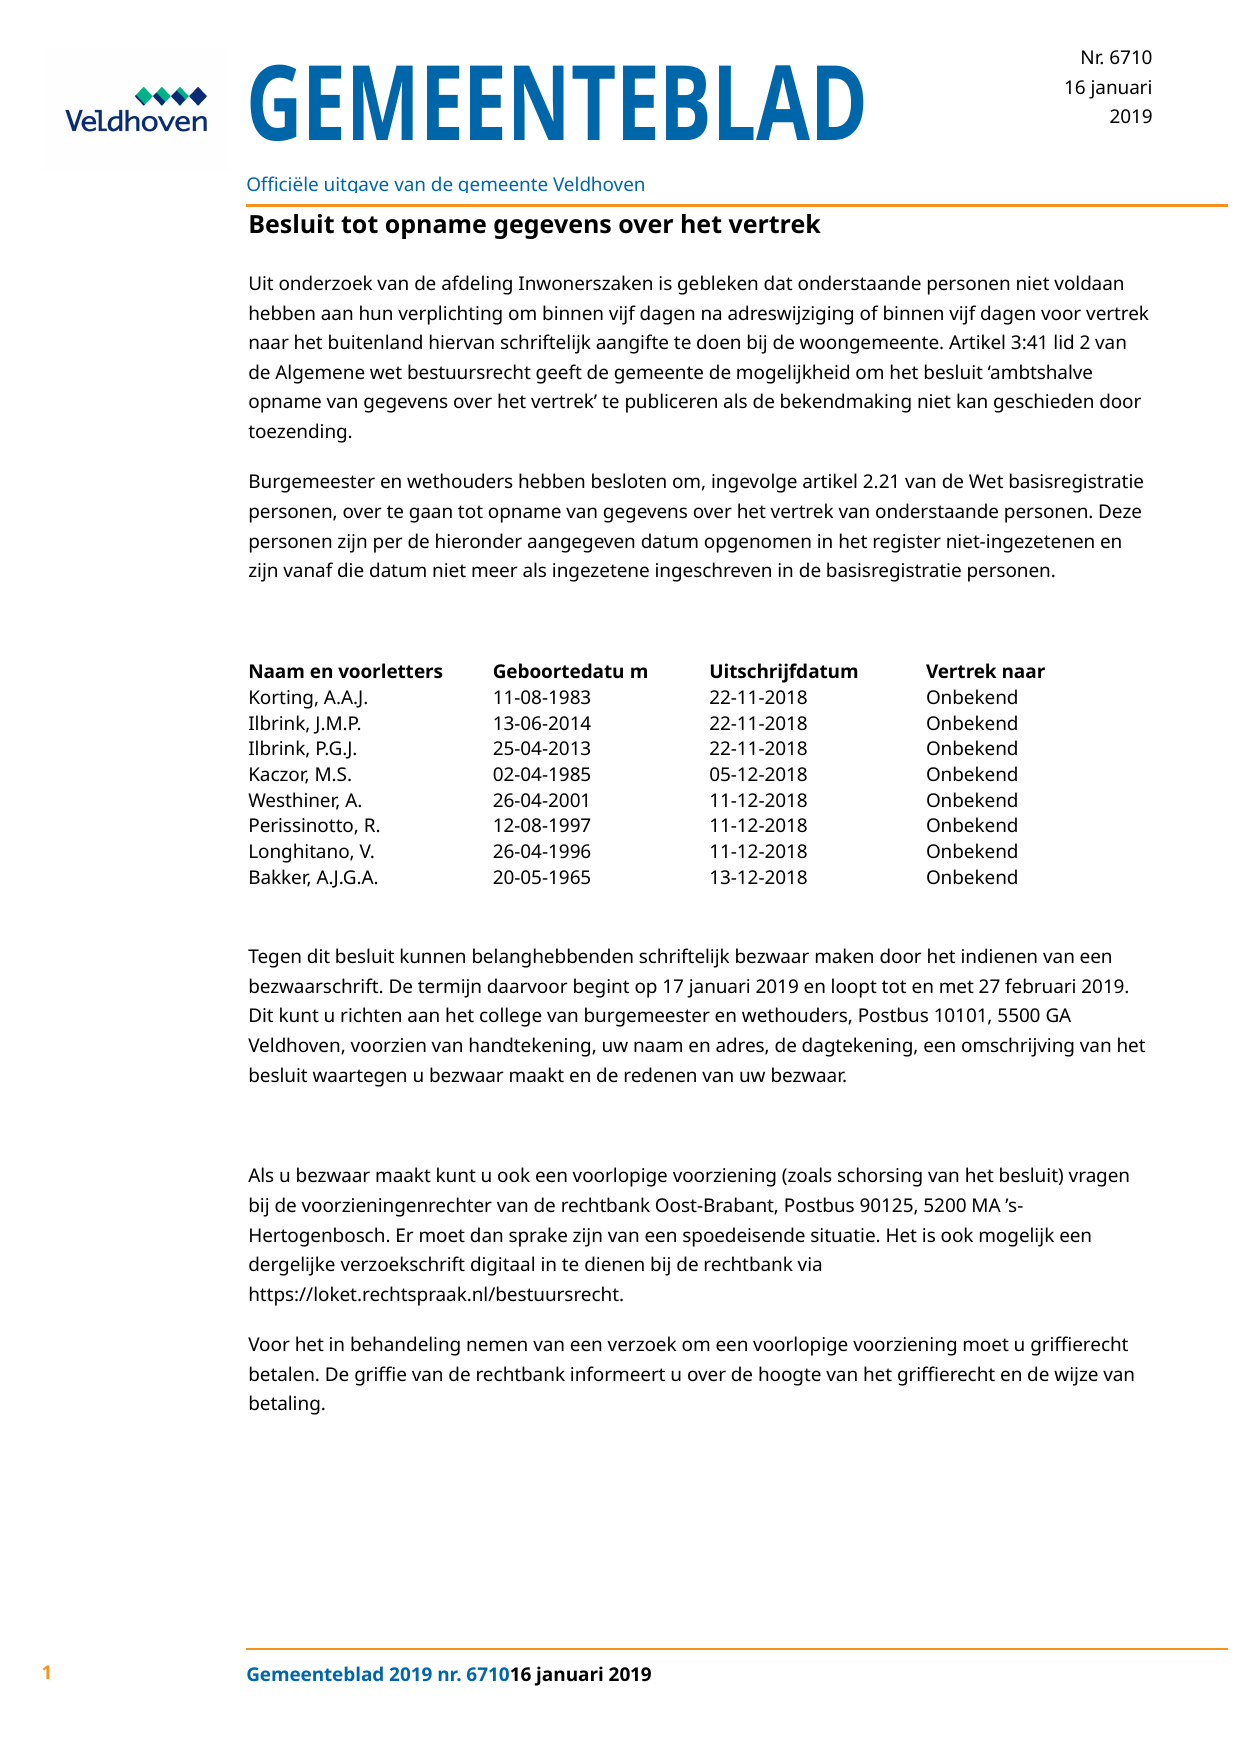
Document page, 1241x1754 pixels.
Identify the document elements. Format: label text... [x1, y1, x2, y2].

table_cell 05-12-2018 [709, 761, 926, 787]
text Tegen dit besluit kunnen belanghebbenden schriftelijk bezwaar maken door het indienen van een bezwaarschrift. De termijn daarvoor begint op 17 januari 2019 en loopt tot en met 27 februari 2019. Dit kunt u richten aan het college van burgemeester en wethouders, Postbus 10101, 5500 GA Veldhoven, voorzien van handtekening, uw naam en adres, de dagtekening, een omschrijving van het besluit waartegen u bezwaar maakt en de redenen van uw bezwaar. [248, 943, 1152, 1088]
table_cell Onbekend [926, 839, 1152, 864]
table_header Geboortedatu m [493, 658, 709, 684]
table_cell 13-06-2014 [493, 710, 709, 736]
table_cell 11-12-2018 [709, 787, 926, 813]
table_cell Onbekend [926, 813, 1152, 838]
table_cell 25-04-2013 [493, 736, 709, 761]
table_cell 02-04-1985 [493, 761, 709, 787]
text Besluit tot opname gegevens over het vertrek [248, 207, 1152, 241]
table_cell Longhitano, V. [248, 839, 493, 864]
table_cell 12-08-1997 [493, 813, 709, 838]
table_cell Perissinotto, R. [248, 813, 493, 838]
table_cell 13-12-2018 [709, 864, 926, 890]
table_header Uitschrijfdatum [709, 658, 926, 684]
text Burgemeester en wethouders hebben besloten om, ingevolge artikel 2.21 van de Wet basisregistratie personen, over te gaan tot opname van gegevens over het vertrek van onderstaande personen. Deze personen zijn per de hieronder aangegeven datum opgenomen in het register niet-ingezetenen en zijn vanaf die datum niet meer als ingezetene ingeschreven in de basisregistratie personen. [248, 469, 1152, 583]
table_cell Onbekend [926, 684, 1152, 710]
table_cell Ilbrink, J.M.P. [248, 710, 493, 736]
table_cell Onbekend [926, 864, 1152, 890]
table_cell Westhiner, A. [248, 787, 493, 813]
table_cell Ilbrink, P.G.J. [248, 736, 493, 761]
table_cell 20-05-1965 [493, 864, 709, 890]
table_cell Onbekend [926, 736, 1152, 761]
table_cell 22-11-2018 [709, 684, 926, 710]
table_cell Korting, A.A.J. [248, 684, 493, 710]
table_cell Onbekend [926, 787, 1152, 813]
table_cell 26-04-2001 [493, 787, 709, 813]
table_cell 11-08-1983 [493, 684, 709, 710]
text Voor het in behandeling nemen van een verzoek om een voorlopige voorziening moet u griffierecht betalen. De griffie van de rechtbank informeert u over de hoogte van het griffierecht en de wijze van betaling. [248, 1331, 1152, 1416]
table_cell 22-11-2018 [709, 710, 926, 736]
table_cell 11-12-2018 [709, 813, 926, 838]
text Uit onderzoek van de afdeling Inwonerszaken is gebleken dat onderstaande personen niet voldaan hebben aan hun verplichting om binnen vijf dagen na adreswijziging of binnen vijf dagen voor vertrek naar het buitenland hiervan schriftelijk aangifte te doen bij de woongemeente. Artikel 3:41 lid 2 van de Algemene wet bestuursrecht geeft de gemeente de mogelijkheid om het besluit ‘ambtshalve opname van gegevens over het vertrek’ te publiceren als de bekendmaking niet kan geschieden door toezending. [248, 270, 1152, 444]
table_cell 22-11-2018 [709, 736, 926, 761]
table_cell 26-04-1996 [493, 839, 709, 864]
table_cell Kaczor, M.S. [248, 761, 493, 787]
text Als u bezwaar maakt kunt u ook een voorlopige voorziening (zoals schorsing van het besluit) vragen bij de voorzieningenrechter van de rechtbank Oost-Brabant, Postbus 90125, 5200 MA ’s-Hertogenbosch. Er moet dan sprake zijn van een spoedeisende situatie. Het is ook mogelijk een dergelijke verzoekschrift digitaal in te dienen bij de rechtbank via https://loket.rechtspraak.nl/bestuursrecht. [248, 1163, 1152, 1307]
table_cell Onbekend [926, 761, 1152, 787]
picture [41, 47, 231, 172]
table_cell 11-12-2018 [709, 839, 926, 864]
table_cell Onbekend [926, 710, 1152, 736]
table_header Vertrek naar [926, 658, 1152, 684]
table_header Naam en voorletters [248, 658, 493, 684]
table_cell Bakker, A.J.G.A. [248, 864, 493, 890]
